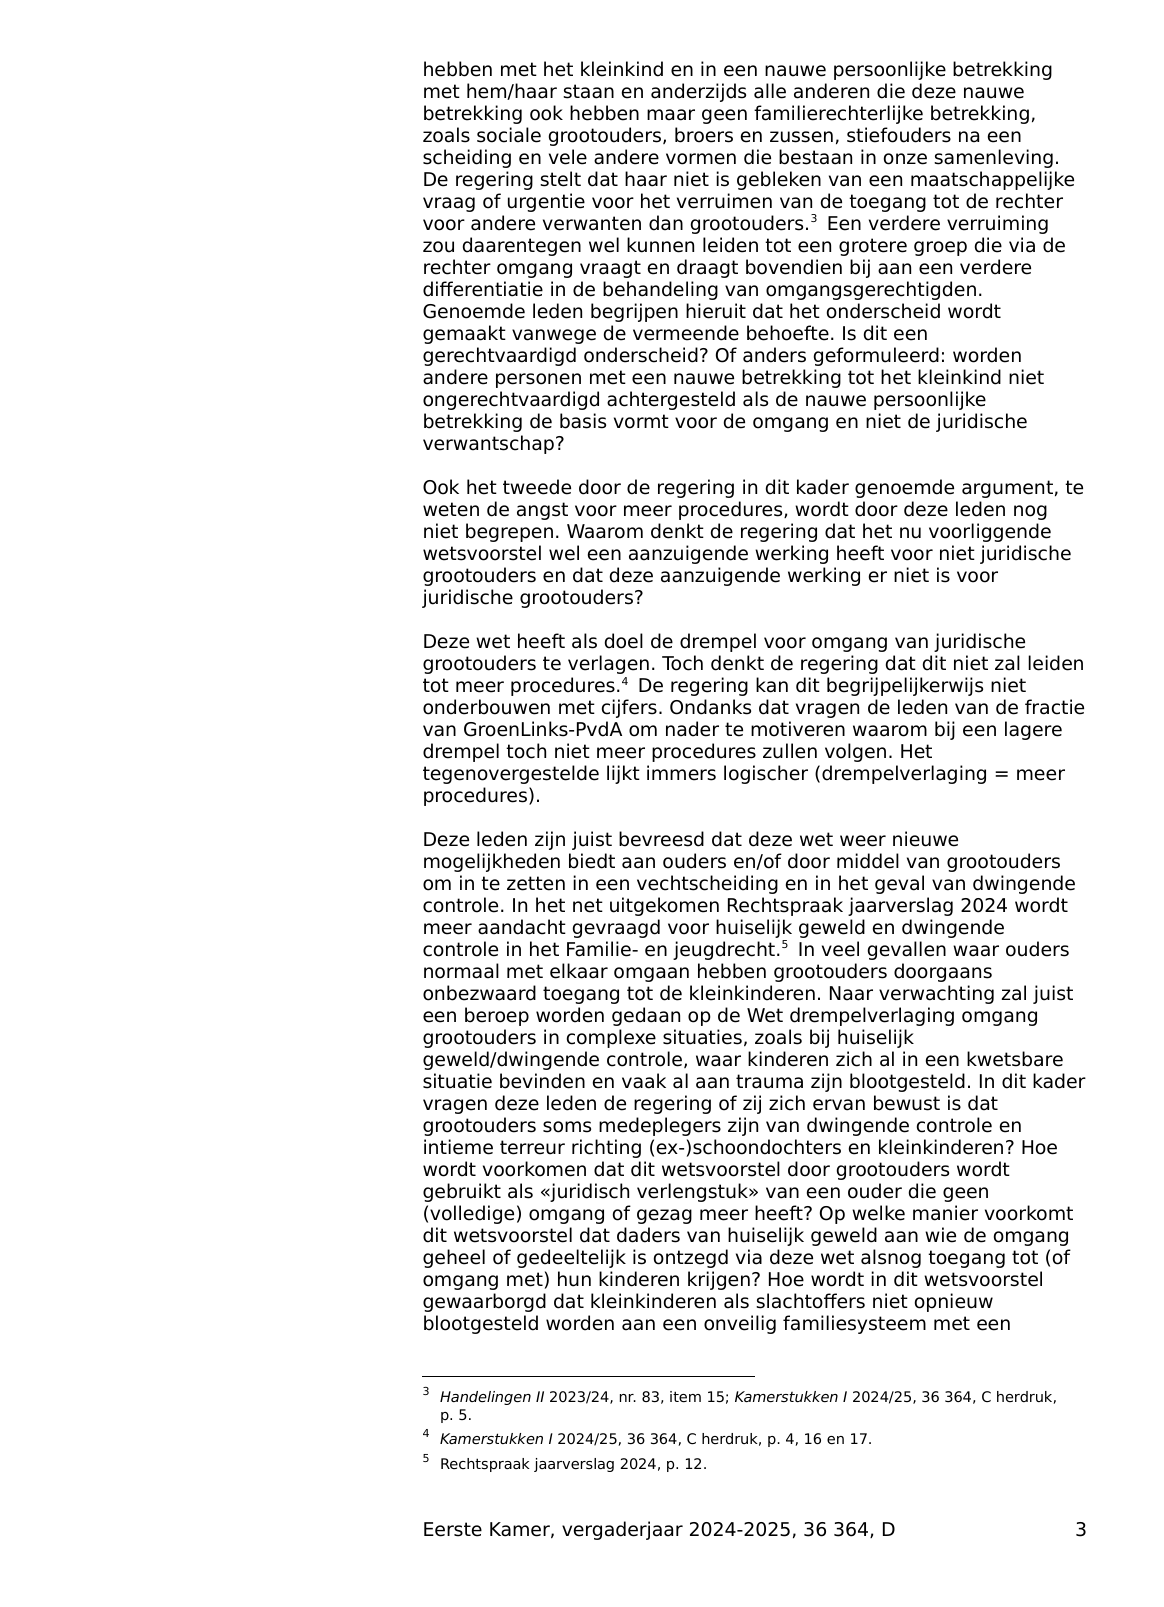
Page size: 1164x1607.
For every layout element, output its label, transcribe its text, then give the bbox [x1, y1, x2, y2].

text Kamerstukken I 2024/25, 36 364, C herdruk, p. 4, 16 en 17. [422, 1427, 1087, 1449]
text hebben met het kleinkind en in een nauwe persoonlijke betrekking met hem/haar staan en anderzijds alle anderen die deze nauwe betrekking ook hebben maar geen familierechterlijke betrekking, zoals sociale grootouders, broers en zussen, stiefouders na een scheiding en vele andere vormen die bestaan in onze samenleving. De regering stelt dat haar niet is gebleken van een maatschappelijke vraag of urgentie voor het verruimen van de toegang tot de rechter voor andere verwanten dan grootouders. Een verdere verruiming zou daarentegen wel kunnen leiden tot een grotere groep die via de rechter omgang vraagt en draagt bovendien bij aan een verdere differentiatie in de behandeling van omgangsgerechtigden. Genoemde leden begrijpen hieruit dat het onderscheid wordt gemaakt vanwege de vermeende behoefte. Is dit een gerechtvaardigd onderscheid? Of anders geformuleerd: worden andere personen met een nauwe betrekking tot het kleinkind niet ongerechtvaardigd achtergesteld als de nauwe persoonlijke betrekking de basis vormt voor de omgang en niet de juridische verwantschap? [422, 59, 1087, 455]
text Rechtspraak jaarverslag 2024, p. 12. [422, 1452, 1087, 1474]
text Ook het tweede door de regering in dit kader genoemde argument, te weten de angst voor meer procedures, wordt door deze leden nog niet begrepen. Waarom denkt de regering dat het nu voorliggende wetsvoorstel wel een aanzuigende werking heeft voor niet juridische grootouders en dat deze aanzuigende werking er niet is voor juridische grootouders? [422, 477, 1087, 609]
text Deze leden zijn juist bevreesd dat deze wet weer nieuwe mogelijkheden biedt aan ouders en/of door middel van grootouders om in te zetten in een vechtscheiding en in het geval van dwingende controle. In het net uitgekomen Rechtspraak jaarverslag 2024 wordt meer aandacht gevraagd voor huiselijk geweld en dwingende controle in het Familie- en jeugdrecht. In veel gevallen waar ouders normaal met elkaar omgaan hebben grootouders doorgaans onbezwaard toegang tot de kleinkinderen. Naar verwachting zal juist een beroep worden gedaan op de Wet drempelverlaging omgang grootouders in complexe situaties, zoals bij huiselijk geweld/dwingende controle, waar kinderen zich al in een kwetsbare situatie bevinden en vaak al aan trauma zijn blootgesteld. In dit kader vragen deze leden de regering of zij zich ervan bewust is dat grootouders soms medeplegers zijn van dwingende controle en intieme terreur richting (ex-)schoondochters en kleinkinderen? Hoe wordt voorkomen dat dit wetsvoorstel door grootouders wordt gebruikt als «juridisch verlengstuk» van een ouder die geen (volledige) omgang of gezag meer heeft? Op welke manier voorkomt dit wetsvoorstel dat daders van huiselijk geweld aan wie de omgang geheel of gedeeltelijk is ontzegd via deze wet alsnog toegang tot (of omgang met) hun kinderen krijgen? Hoe wordt in dit wetsvoorstel gewaarborgd dat kleinkinderen als slachtoffers niet opnieuw blootgesteld worden aan een onveilig familiesysteem met een [422, 829, 1087, 1334]
text Deze wet heeft als doel de drempel voor omgang van juridische grootouders te verlagen. Toch denkt de regering dat dit niet zal leiden tot meer procedures. De regering kan dit begrijpelijkerwijs niet onderbouwen met cijfers. Ondanks dat vragen de leden van de fractie van GroenLinks-PvdA om nader te motiveren waarom bij een lagere drempel toch niet meer procedures zullen volgen. Het tegenovergestelde lijkt immers logischer (drempelverlaging = meer procedures). [422, 631, 1087, 807]
text Handelingen II 2023/24, nr. 83, item 15; Kamerstukken I 2024/25, 36 364, C herdruk, p. 5. [422, 1385, 1087, 1424]
